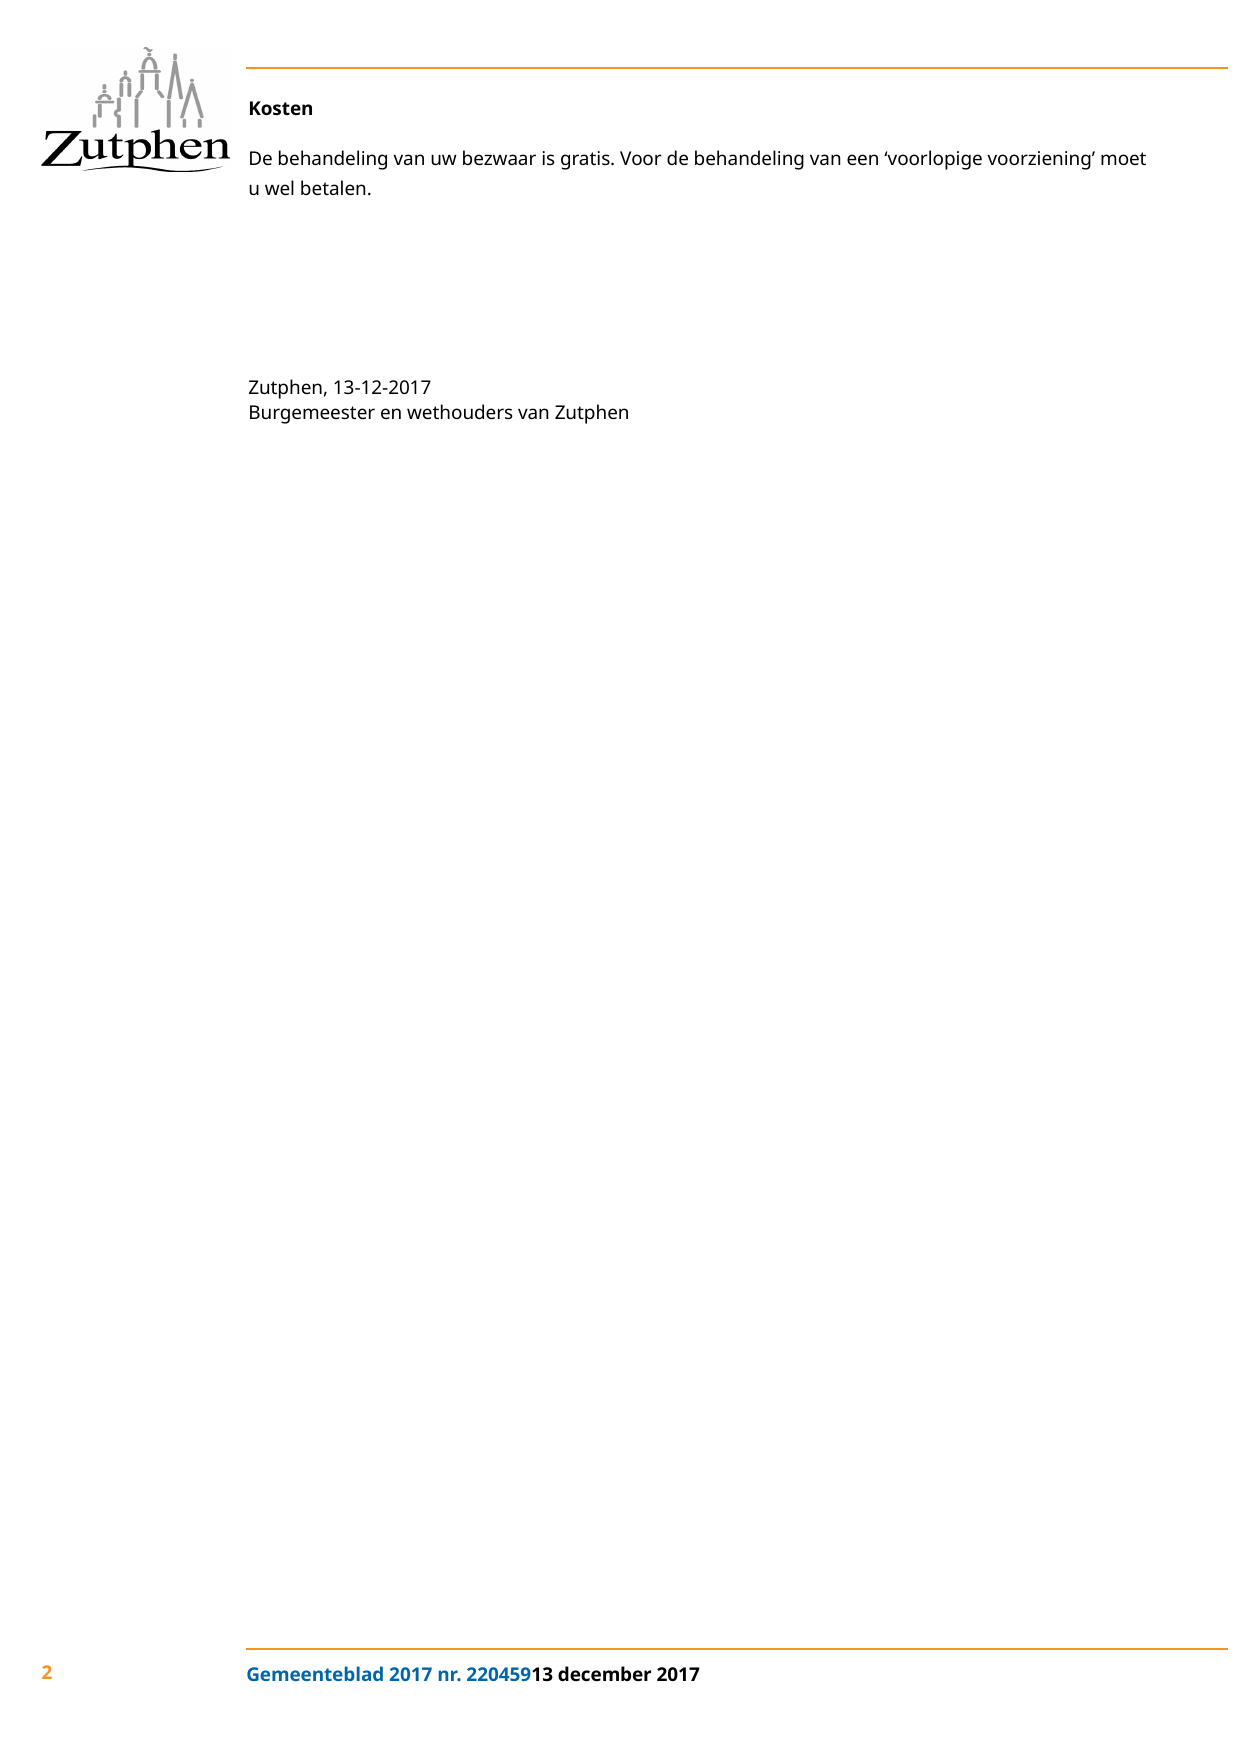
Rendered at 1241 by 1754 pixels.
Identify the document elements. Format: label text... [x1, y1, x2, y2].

text De behandeling van uw bezwaar is gratis. Voor de behandeling van een ‘voorlopige voorziening’ moet u wel betalen. [248, 145, 1152, 201]
text Kosten [248, 95, 1152, 121]
text Zutphen, 13-12-2017 [248, 374, 1152, 399]
text Burgemeester en wethouders van Zutphen [248, 399, 1152, 425]
picture [41, 47, 231, 172]
